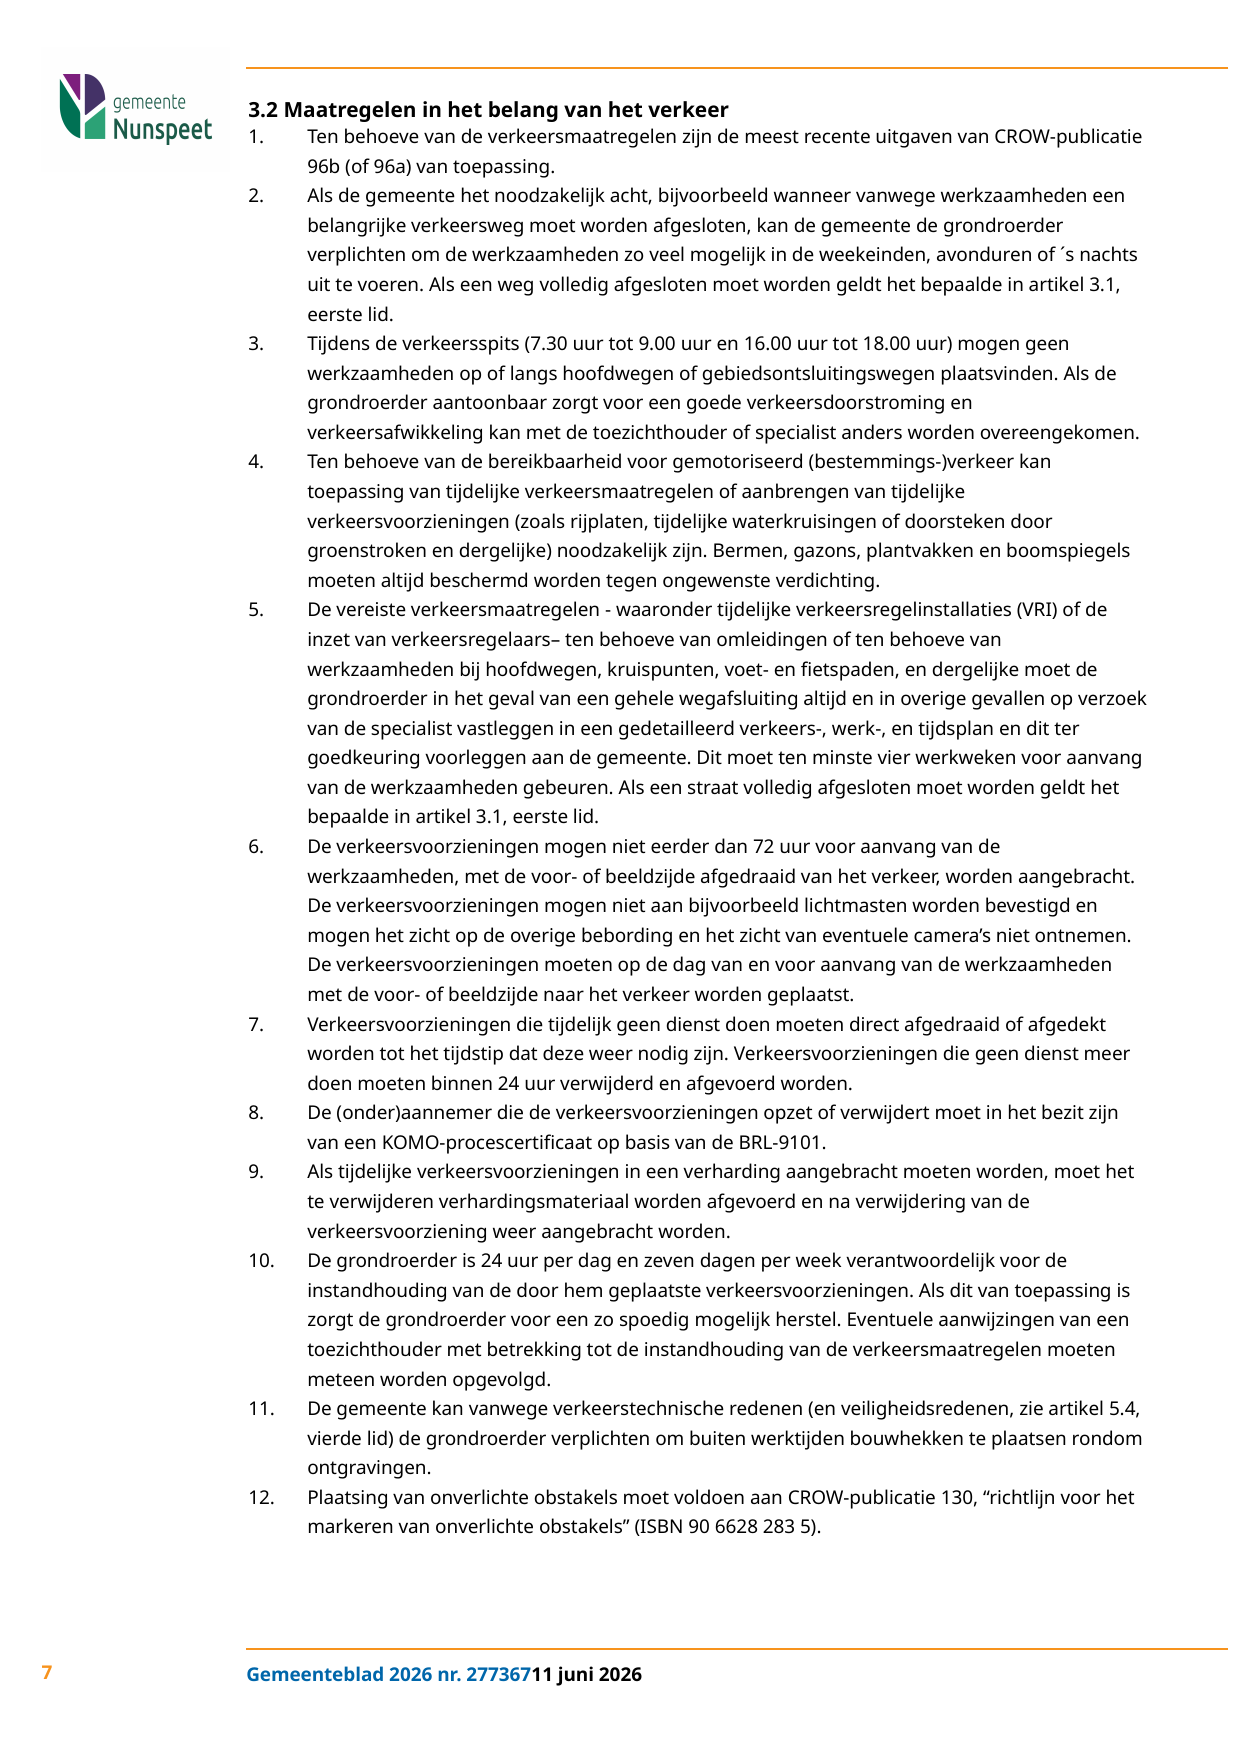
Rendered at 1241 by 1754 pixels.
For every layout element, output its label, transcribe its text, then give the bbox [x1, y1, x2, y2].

list Plaatsing van onverlichte obstakels moet voldoen aan CROW-publicatie 130, “richtlijn voor het markeren van onverlichte obstakels” (ISBN 90 6628 283 5). [248, 1484, 1152, 1539]
list Als tijdelijke verkeersvoorzieningen in een verharding aangebracht moeten worden, moet het te verwijderen verhardingsmateriaal worden afgevoerd en na verwijdering van de verkeersvoorziening weer aangebracht worden. [248, 1159, 1152, 1243]
text 3.2 Maatregelen in het belang van het verkeer [248, 95, 1152, 123]
list De vereiste verkeersmaatregelen - waaronder tijdelijke verkeersregelinstallaties (VRI) of de inzet van verkeersregelaars– ten behoeve van omleidingen of ten behoeve van werkzaamheden bij hoofdwegen, kruispunten, voet- en fietspaden, en dergelijke moet de grondroerder in het geval van een gehele wegafsluiting altijd en in overige gevallen op verzoek van de specialist vastleggen in een gedetailleerd verkeers-, werk-, en tijdsplan en dit ter goedkeuring voorleggen aan de gemeente. Dit moet ten minste vier werkweken voor aanvang van de werkzaamheden gebeuren. Als een straat volledig afgesloten moet worden geldt het bepaalde in artikel 3.1, eerste lid. [248, 597, 1152, 829]
list Als de gemeente het noodzakelijk acht, bijvoorbeeld wanneer vanwege werkzaamheden een belangrijke verkeersweg moet worden afgesloten, kan de gemeente de grondroerder verplichten om de werkzaamheden zo veel mogelijk in de weekeinden, avonduren of ´s nachts uit te voeren. Als een weg volledig afgesloten moet worden geldt het bepaalde in artikel 3.1, eerste lid. [248, 182, 1152, 326]
list Ten behoeve van de verkeersmaatregelen zijn de meest recente uitgaven van CROW-publicatie 96b (of 96a) van toepassing. [248, 123, 1152, 178]
picture [41, 47, 231, 172]
list Ten behoeve van de bereikbaarheid voor gemotoriseerd (bestemmings-)verkeer kan toepassing van tijdelijke verkeersmaatregelen of aanbrengen van tijdelijke verkeersvoorzieningen (zoals rijplaten, tijdelijke waterkruisingen of doorsteken door groenstroken en dergelijke) noodzakelijk zijn. Bermen, gazons, plantvakken en boomspiegels moeten altijd beschermd worden tegen ongewenste verdichting. [248, 449, 1152, 593]
list De verkeersvoorzieningen mogen niet eerder dan 72 uur voor aanvang van de werkzaamheden, met de voor- of beeldzijde afgedraaid van het verkeer, worden aangebracht. De verkeersvoorzieningen mogen niet aan bijvoorbeeld lichtmasten worden bevestigd en mogen het zicht op de overige bebording en het zicht van eventuele camera’s niet ontnemen. De verkeersvoorzieningen moeten op de dag van en voor aanvang van de werkzaamheden met de voor- of beeldzijde naar het verkeer worden geplaatst. [248, 833, 1152, 1007]
list De gemeente kan vanwege verkeerstechnische redenen (en veiligheidsredenen, zie artikel 5.4, vierde lid) de grondroerder verplichten om buiten werktijden bouwhekken te plaatsen rondom ontgravingen. [248, 1395, 1152, 1480]
list Verkeersvoorzieningen die tijdelijk geen dienst doen moeten direct afgedraaid of afgedekt worden tot het tijdstip dat deze weer nodig zijn. Verkeersvoorzieningen die geen dienst meer doen moeten binnen 24 uur verwijderd en afgevoerd worden. [248, 1011, 1152, 1096]
list Tijdens de verkeersspits (7.30 uur tot 9.00 uur en 16.00 uur tot 18.00 uur) mogen geen werkzaamheden op of langs hoofdwegen of gebiedsontsluitingswegen plaatsvinden. Als de grondroerder aantoonbaar zorgt voor een goede verkeersdoorstroming en verkeersafwikkeling kan met de toezichthouder of specialist anders worden overeengekomen. [248, 330, 1152, 445]
list De (onder)aannemer die de verkeersvoorzieningen opzet of verwijdert moet in het bezit zijn van een KOMO-procescertificaat op basis van de BRL-9101. [248, 1099, 1152, 1155]
list De grondroerder is 24 uur per dag en zeven dagen per week verantwoordelijk voor de instandhouding van de door hem geplaatste verkeersvoorzieningen. Als dit van toepassing is zorgt de grondroerder voor een zo spoedig mogelijk herstel. Eventuele aanwijzingen van een toezichthouder met betrekking tot de instandhouding van de verkeersmaatregelen moeten meteen worden opgevolgd. [248, 1247, 1152, 1391]
